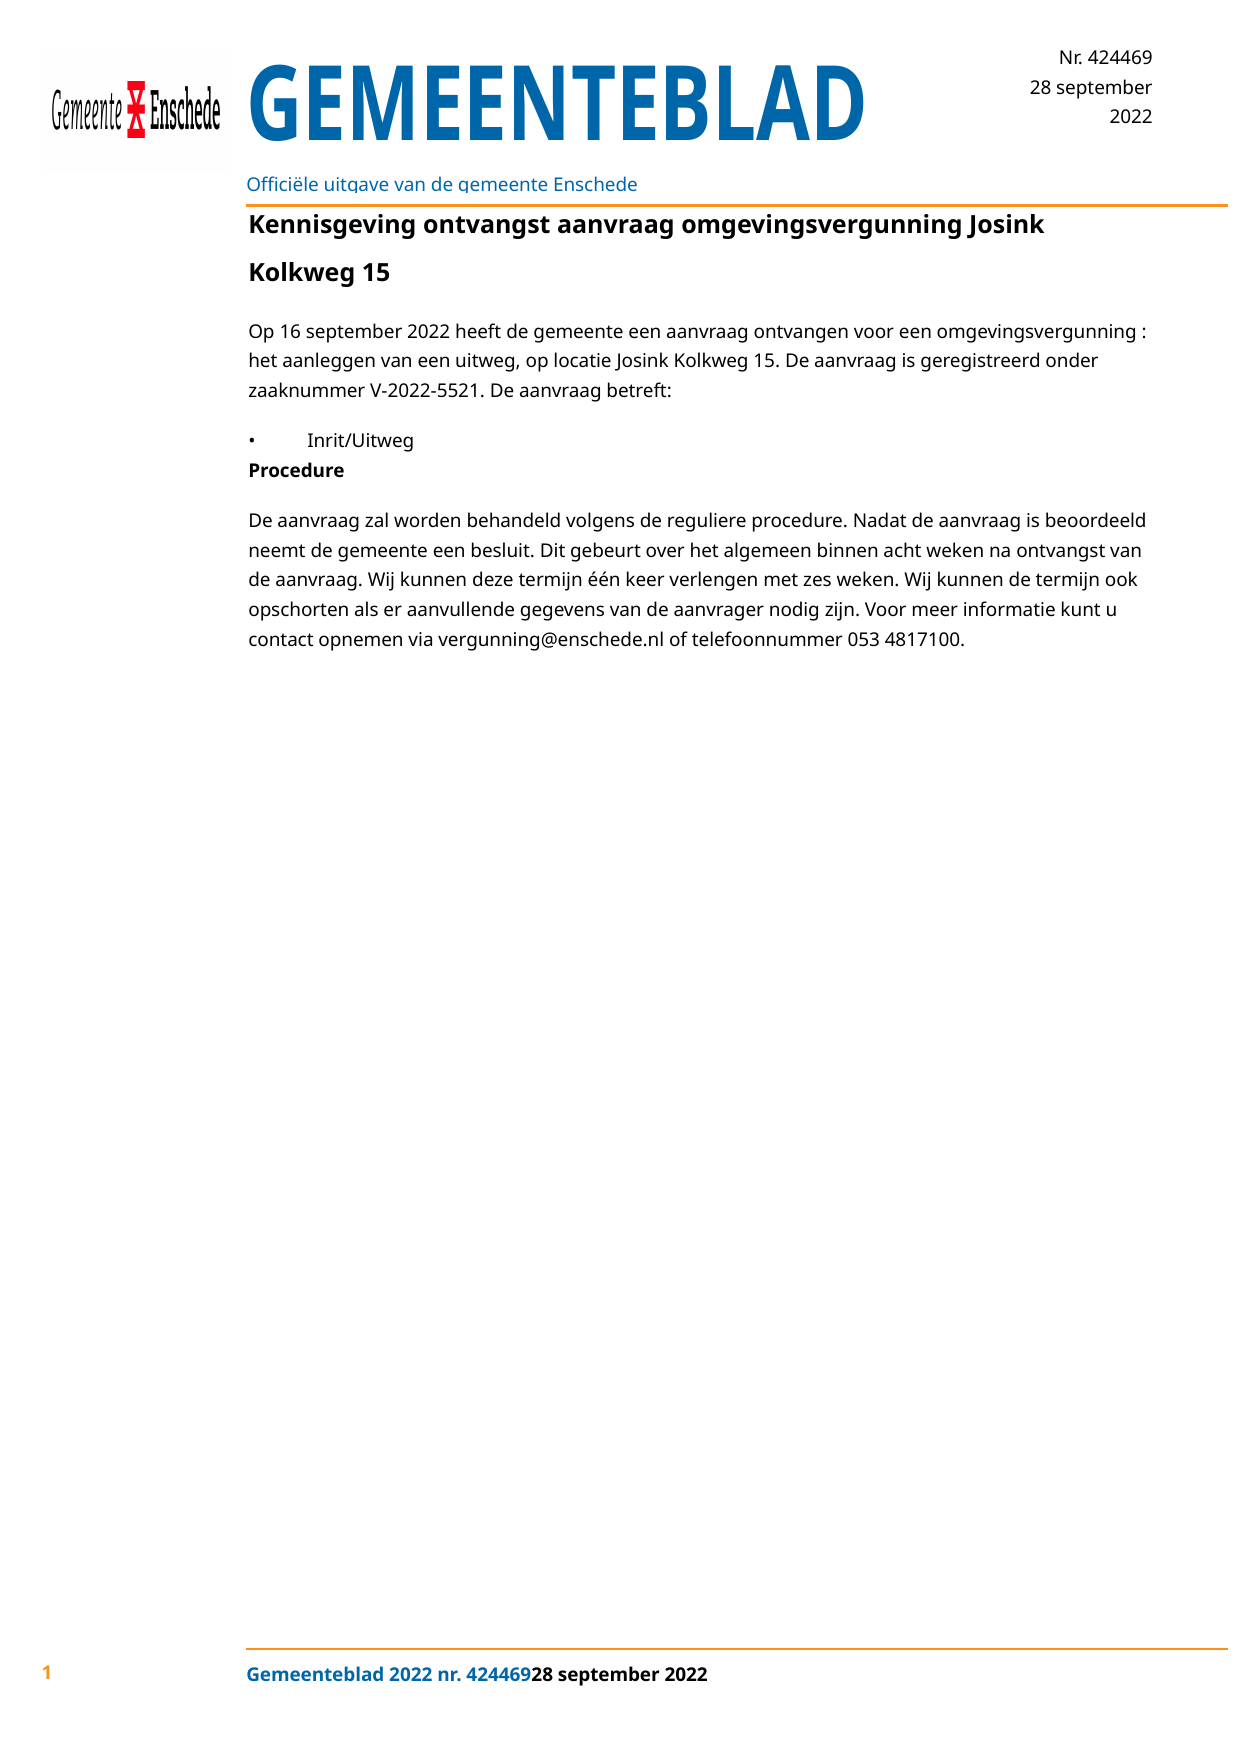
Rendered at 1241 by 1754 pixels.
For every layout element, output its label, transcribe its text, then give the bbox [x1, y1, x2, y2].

picture [41, 47, 231, 172]
text Procedure [248, 457, 1152, 483]
text Op 16 september 2022 heeft de gemeente een aanvraag ontvangen voor een omgevingsvergunning : het aanleggen van een uitweg, op locatie Josink Kolkweg 15. De aanvraag is geregistreerd onder zaaknummer V-2022-5521. De aanvraag betreft: [248, 318, 1152, 403]
text Kennisgeving ontvangst aanvraag omgevingsvergunning Josink Kolkweg 15 [248, 207, 1152, 288]
text De aanvraag zal worden behandeld volgens de reguliere procedure. Nadat de aanvraag is beoordeeld neemt de gemeente een besluit. Dit gebeurt over het algemeen binnen acht weken na ontvangst van de aanvraag. Wij kunnen deze termijn één keer verlengen met zes weken. Wij kunnen de termijn ook opschorten als er aanvullende gegevens van de aanvrager nodig zijn. Voor meer informatie kunt u contact opnemen via vergunning@enschede.nl of telefoonnummer 053 4817100. [248, 507, 1152, 652]
list Inrit/Uitweg [248, 427, 1152, 453]
